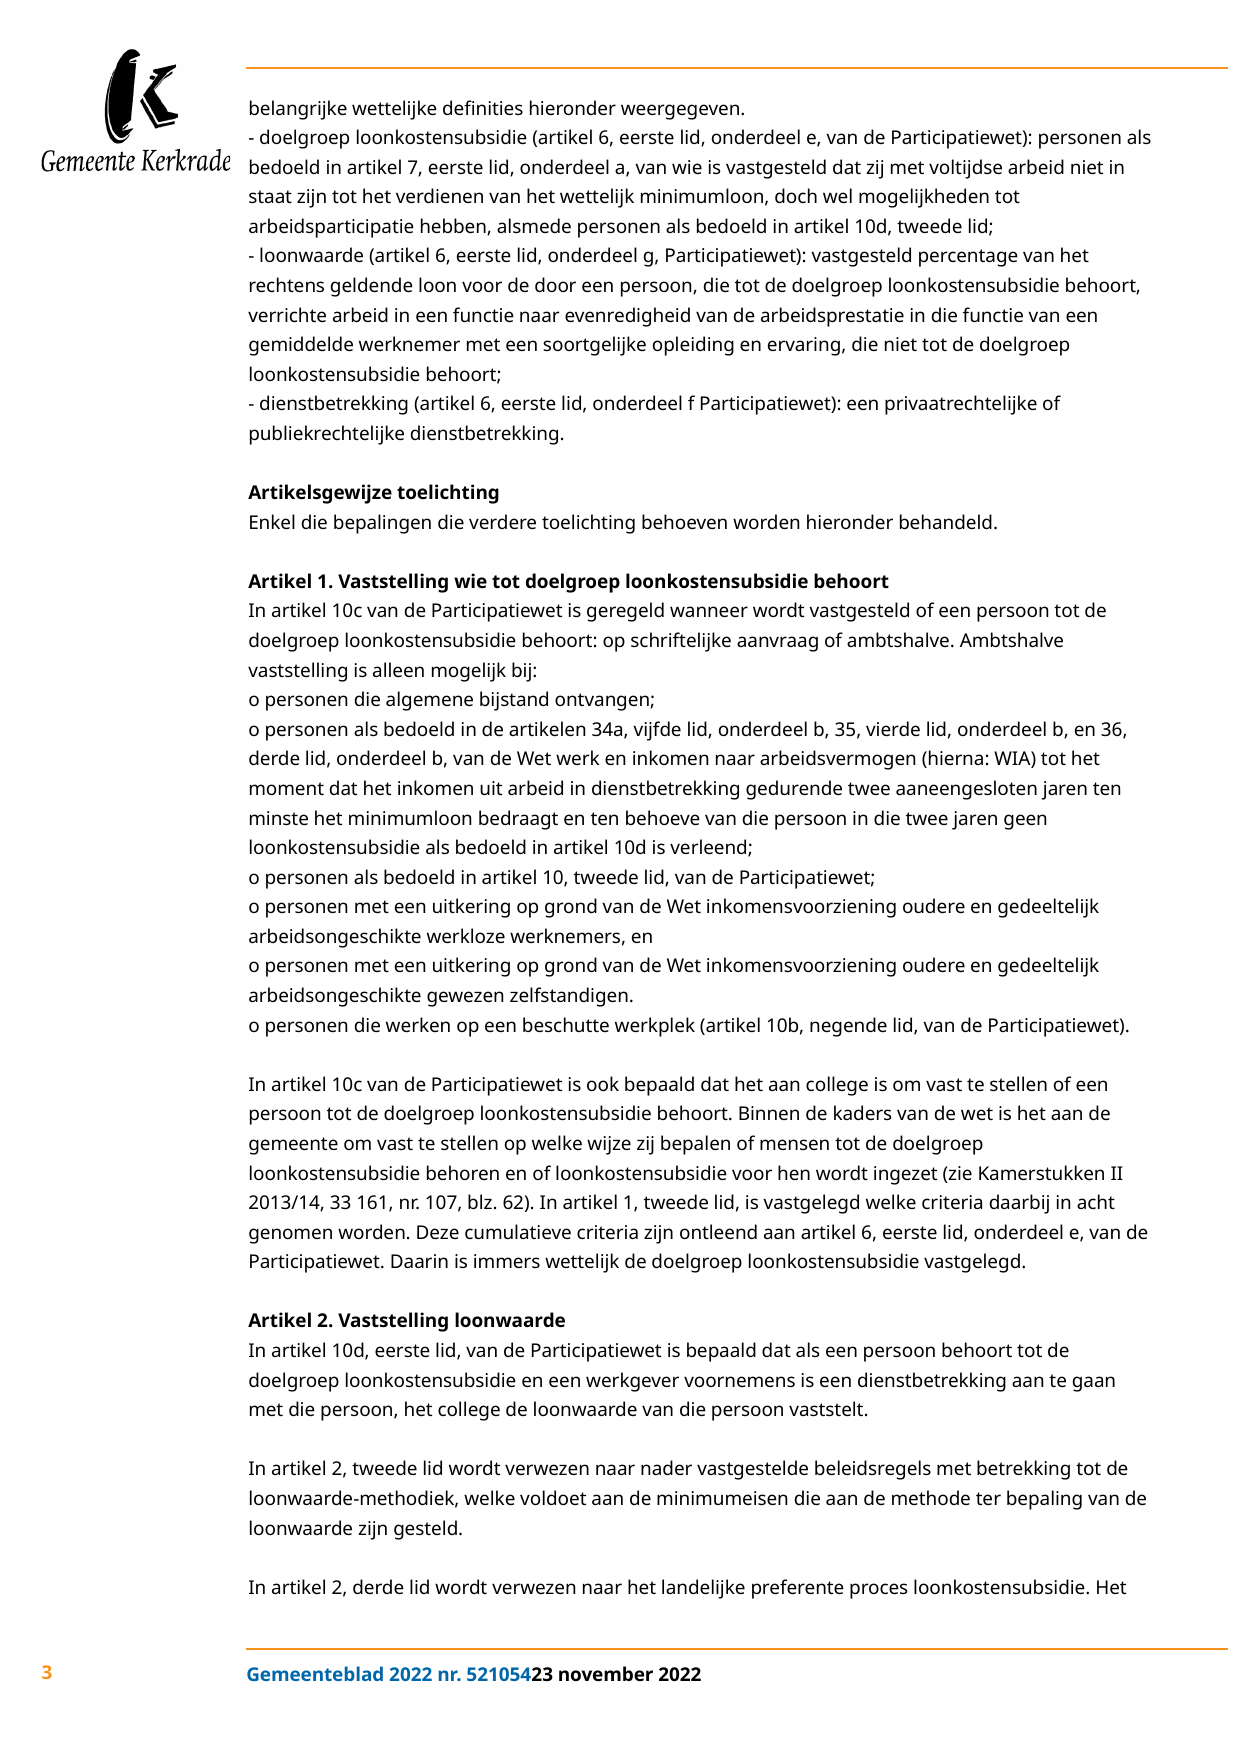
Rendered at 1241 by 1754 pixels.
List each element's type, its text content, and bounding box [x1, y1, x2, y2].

text In artikel 2, derde lid wordt verwezen naar het landelijke preferente proces loonkostensubsidie. Het [248, 1574, 1152, 1600]
text belangrijke wettelijke definities hieronder weergegeven. [248, 95, 1152, 121]
text - dienstbetrekking (artikel 6, eerste lid, onderdeel f Participatiewet): een privaatrechtelijke of publiekrechtelijke dienstbetrekking. [248, 391, 1152, 446]
text Artikel 2. Vaststelling loonwaarde [248, 1308, 1152, 1333]
text - doelgroep loonkostensubsidie (artikel 6, eerste lid, onderdeel e, van de Participatiewet): personen als bedoeld in artikel 7, eerste lid, onderdeel a, van wie is vastgesteld dat zij met voltijdse arbeid niet in staat zijn tot het verdienen van het wettelijk minimumloon, doch wel mogelijkheden tot arbeidsparticipatie hebben, alsmede personen als bedoeld in artikel 10d, tweede lid; [248, 124, 1152, 239]
text o personen als bedoeld in de artikelen 34a, vijfde lid, onderdeel b, 35, vierde lid, onderdeel b, en 36, derde lid, onderdeel b, van de Wet werk en inkomen naar arbeidsvermogen (hierna: WIA) tot het moment dat het inkomen uit arbeid in dienstbetrekking gedurende twee aaneengesloten jaren ten minste het minimumloon bedraagt en ten behoeve van die persoon in die twee jaren geen loonkostensubsidie als bedoeld in artikel 10d is verleend; [248, 716, 1152, 860]
text - loonwaarde (artikel 6, eerste lid, onderdeel g, Participatiewet): vastgesteld percentage van het rechtens geldende loon voor de door een persoon, die tot de doelgroep loonkostensubsidie behoort, verrichte arbeid in een functie naar evenredigheid van de arbeidsprestatie in die functie van een gemiddelde werknemer met een soortgelijke opleiding en ervaring, die niet tot de doelgroep loonkostensubsidie behoort; [248, 243, 1152, 387]
text o personen als bedoeld in artikel 10, tweede lid, van de Participatiewet; [248, 864, 1152, 890]
text Artikel 1. Vaststelling wie tot doelgroep loonkostensubsidie behoort [248, 568, 1152, 594]
text o personen die algemene bijstand ontvangen; [248, 686, 1152, 712]
text o personen met een uitkering op grond van de Wet inkomensvoorziening oudere en gedeeltelijk arbeidsongeschikte gewezen zelfstandigen. [248, 953, 1152, 1008]
text In artikel 2, tweede lid wordt verwezen naar nader vastgestelde beleidsregels met betrekking tot de loonwaarde-methodiek, welke voldoet aan de minimumeisen die aan de methode ter bepaling van de loonwaarde zijn gesteld. [248, 1456, 1152, 1541]
picture [41, 47, 231, 172]
text Enkel die bepalingen die verdere toelichting behoeven worden hieronder behandeld. [248, 509, 1152, 535]
text o personen die werken op een beschutte werkplek (artikel 10b, negende lid, van de Participatiewet). [248, 1012, 1152, 1038]
text Artikelsgewijze toelichting [248, 479, 1152, 505]
text In artikel 10d, eerste lid, van de Participatiewet is bepaald dat als een persoon behoort tot de doelgroep loonkostensubsidie en een werkgever voornemens is een dienstbetrekking aan te gaan met die persoon, het college de loonwaarde van die persoon vaststelt. [248, 1337, 1152, 1422]
text o personen met een uitkering op grond van de Wet inkomensvoorziening oudere en gedeeltelijk arbeidsongeschikte werkloze werknemers, en [248, 893, 1152, 949]
text In artikel 10c van de Participatiewet is ook bepaald dat het aan college is om vast te stellen of een persoon tot de doelgroep loonkostensubsidie behoort. Binnen de kaders van de wet is het aan de gemeente om vast te stellen op welke wijze zij bepalen of mensen tot de doelgroep loonkostensubsidie behoren en of loonkostensubsidie voor hen wordt ingezet (zie Kamerstukken II 2013/14, 33 161, nr. 107, blz. 62). In artikel 1, tweede lid, is vastgelegd welke criteria daarbij in acht genomen worden. Deze cumulatieve criteria zijn ontleend aan artikel 6, eerste lid, onderdeel e, van de Participatiewet. Daarin is immers wettelijk de doelgroep loonkostensubsidie vastgelegd. [248, 1071, 1152, 1274]
text In artikel 10c van de Participatiewet is geregeld wanneer wordt vastgesteld of een persoon tot de doelgroep loonkostensubsidie behoort: op schriftelijke aanvraag of ambtshalve. Ambtshalve vaststelling is alleen mogelijk bij: [248, 598, 1152, 683]
